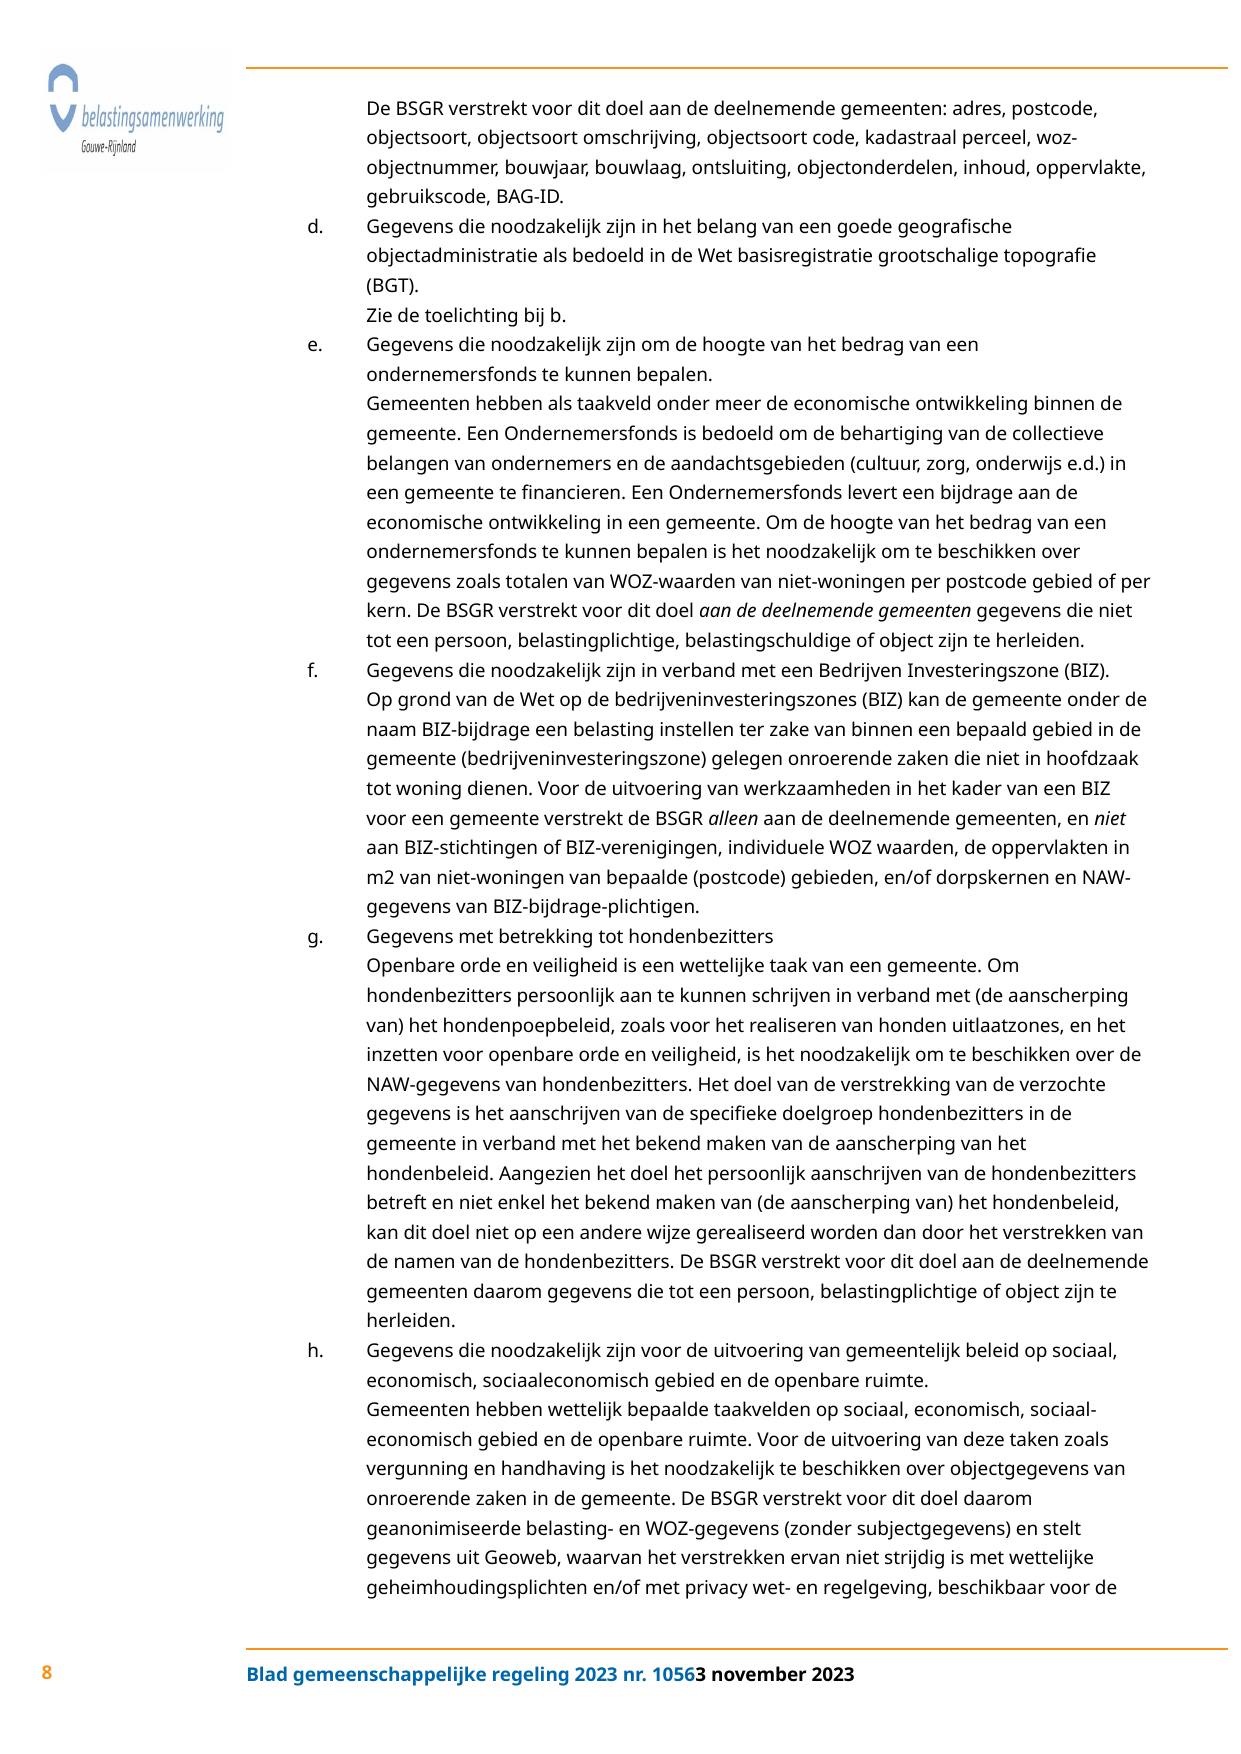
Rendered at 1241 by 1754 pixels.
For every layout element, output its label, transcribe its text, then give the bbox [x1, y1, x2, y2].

list Zie de toelichting bij b. [307, 302, 1152, 328]
list Gegevens die noodzakelijk zijn in het belang van een goede geografische objectadministratie als bedoeld in de Wet basisregistratie grootschalige topografie (BGT). [307, 213, 1152, 298]
list Gemeenten hebben wettelijk bepaalde taakvelden op sociaal, economisch, sociaal-economisch gebied en de openbare ruimte. Voor de uitvoering van deze taken zoals vergunning en handhaving is het noodzakelijk te beschikken over objectgegevens van onroerende zaken in de gemeente. De BSGR verstrekt voor dit doel daarom geanonimiseerde belasting- en WOZ-gegevens (zonder subjectgegevens) en stelt gegevens uit Geoweb, waarvan het verstrekken ervan niet strijdig is met wettelijke geheimhoudingsplichten en/of met privacy wet- en regelgeving, beschikbaar voor de [307, 1396, 1152, 1600]
list Gegevens met betrekking tot hondenbezitters [307, 923, 1152, 949]
list Op grond van de Wet op de bedrijveninvesteringszones (BIZ) kan de gemeente onder de naam BIZ-bijdrage een belasting instellen ter zake van binnen een bepaald gebied in de gemeente (bedrijveninvesteringszone) gelegen onroerende zaken die niet in hoofdzaak tot woning dienen. Voor de uitvoering van werkzaamheden in het kader van een BIZ voor een gemeente verstrekt de BSGR alleen aan de deelnemende gemeenten, en niet aan BIZ-stichtingen of BIZ-verenigingen, individuele WOZ waarden, de oppervlakten in m2 van niet-woningen van bepaalde (postcode) gebieden, en/of dorpskernen en NAW-gegevens van BIZ-bijdrage-plichtigen. [307, 686, 1152, 919]
list Gegevens die noodzakelijk zijn voor de uitvoering van gemeentelijk beleid op sociaal, economisch, sociaaleconomisch gebied en de openbare ruimte. [307, 1337, 1152, 1393]
list Gegevens die noodzakelijk zijn in verband met een Bedrijven Investeringszone (BIZ). [307, 657, 1152, 683]
list Gemeenten hebben als taakveld onder meer de economische ontwikkeling binnen de gemeente. Een Ondernemersfonds is bedoeld om de behartiging van de collectieve belangen van ondernemers en de aandachtsgebieden (cultuur, zorg, onderwijs e.d.) in een gemeente te financieren. Een Ondernemersfonds levert een bijdrage aan de economische ontwikkeling in een gemeente. Om de hoogte van het bedrag van een ondernemersfonds te kunnen bepalen is het noodzakelijk om te beschikken over gegevens zoals totalen van WOZ-waarden van niet-woningen per postcode gebied of per kern. De BSGR verstrekt voor dit doel aan de deelnemende gemeenten gegevens die niet tot een persoon, belastingplichtige, belastingschuldige of object zijn te herleiden. [307, 391, 1152, 653]
list De BSGR verstrekt voor dit doel aan de deelnemende gemeenten: adres, postcode, objectsoort, objectsoort omschrijving, objectsoort code, kadastraal perceel, woz-objectnummer, bouwjaar, bouwlaag, ontsluiting, objectonderdelen, inhoud, oppervlakte, gebruikscode, BAG-ID. [307, 95, 1152, 209]
picture [41, 47, 231, 172]
list Gegevens die noodzakelijk zijn om de hoogte van het bedrag van een ondernemersfonds te kunnen bepalen. [307, 331, 1152, 387]
list Openbare orde en veiligheid is een wettelijke taak van een gemeente. Om hondenbezitters persoonlijk aan te kunnen schrijven in verband met (de aanscherping van) het hondenpoepbeleid, zoals voor het realiseren van honden uitlaatzones, en het inzetten voor openbare orde en veiligheid, is het noodzakelijk om te beschikken over de NAW-gegevens van hondenbezitters. Het doel van de verstrekking van de verzochte gegevens is het aanschrijven van de specifieke doelgroep hondenbezitters in de gemeente in verband met het bekend maken van de aanscherping van het hondenbeleid. Aangezien het doel het persoonlijk aanschrijven van de hondenbezitters betreft en niet enkel het bekend maken van (de aanscherping van) het hondenbeleid, kan dit doel niet op een andere wijze gerealiseerd worden dan door het verstrekken van de namen van de hondenbezitters. De BSGR verstrekt voor dit doel aan de deelnemende gemeenten daarom gegevens die tot een persoon, belastingplichtige of object zijn te herleiden. [307, 953, 1152, 1333]
